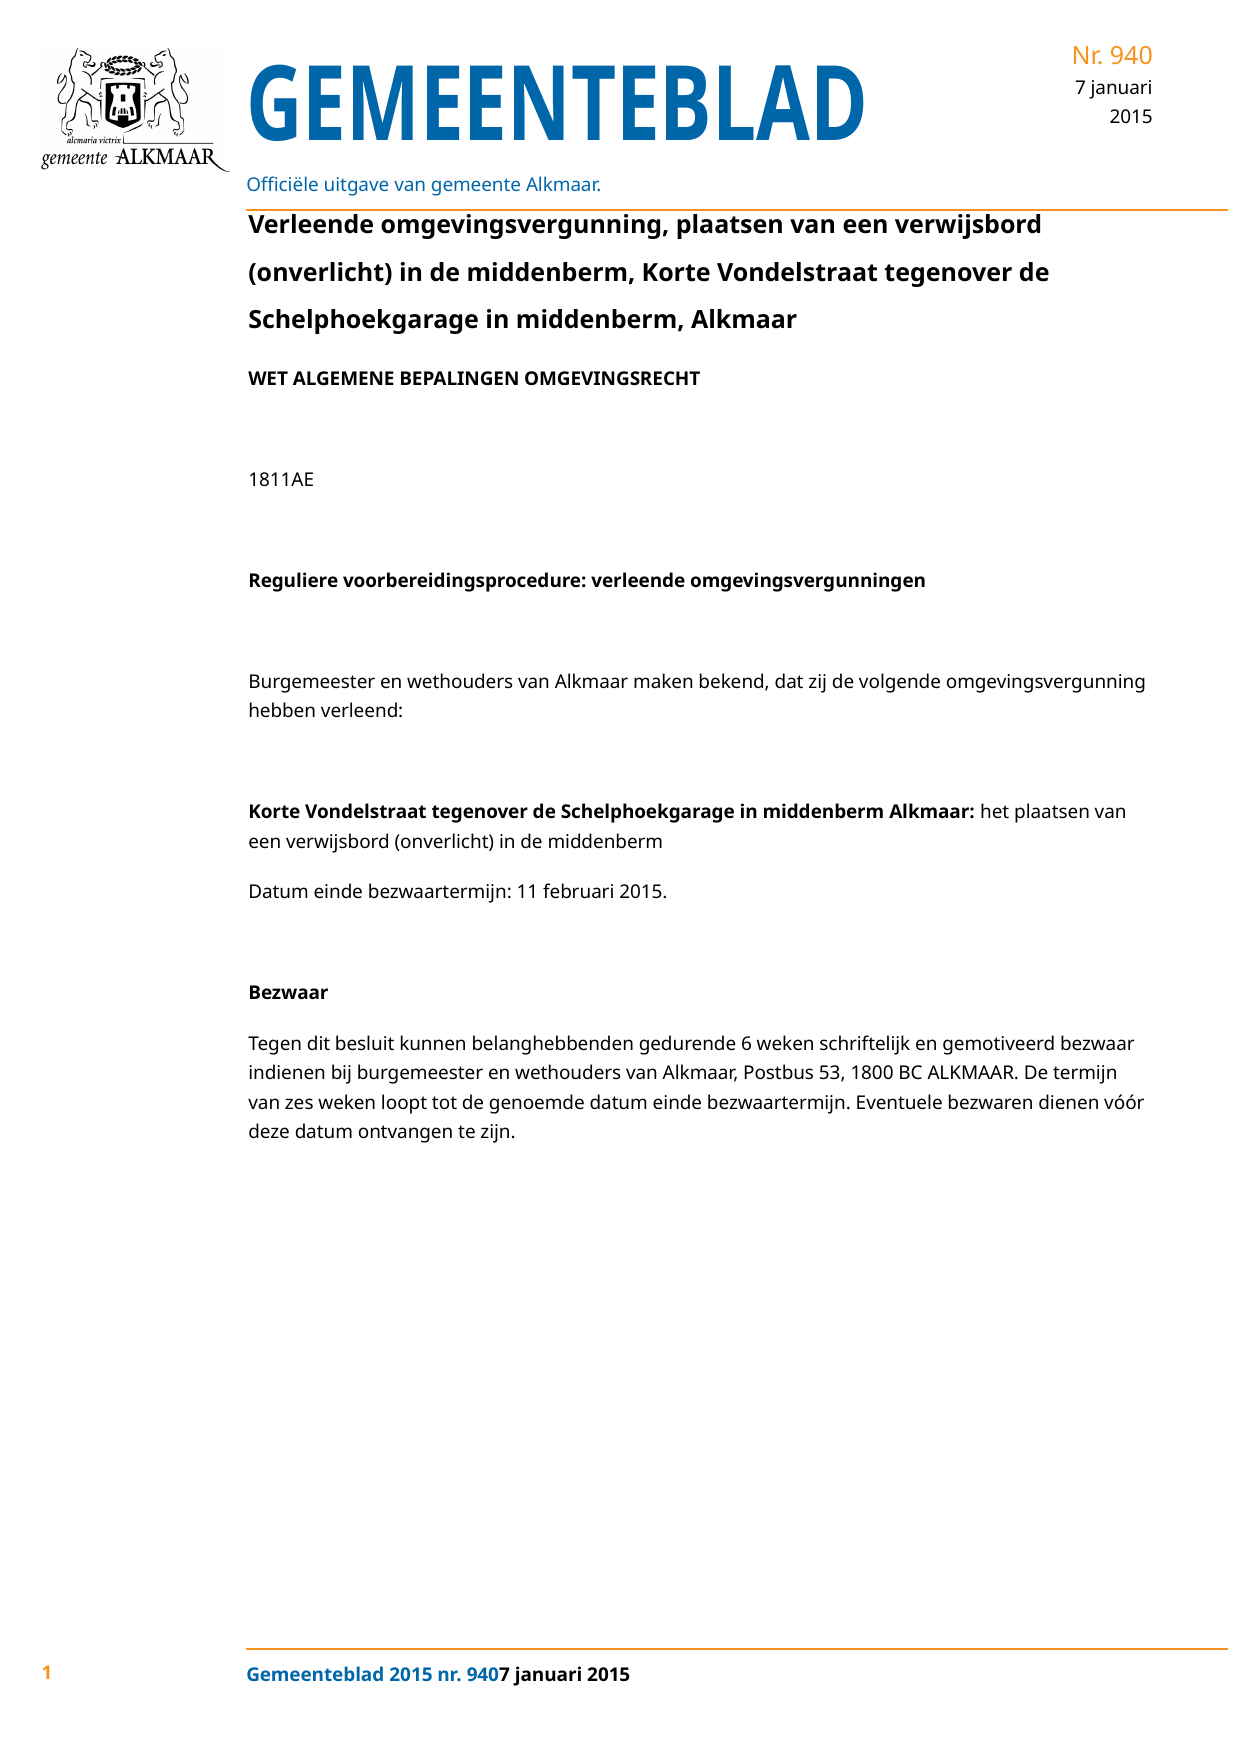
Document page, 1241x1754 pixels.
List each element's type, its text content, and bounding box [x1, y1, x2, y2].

text Reguliere voorbereidingsprocedure: verleende omgevingsvergunningen [248, 567, 1152, 593]
text WET ALGEMENE BEPALINGEN OMGEVINGSRECHT [248, 366, 1152, 391]
text Datum einde bezwaartermijn: 11 februari 2015. [248, 878, 1152, 904]
text Tegen dit besluit kunnen belanghebbenden gedurende 6 weken schriftelijk en gemotiveerd bezwaar indienen bij burgemeester en wethouders van Alkmaar, Postbus 53, 1800 BC ALKMAAR. De termijn van zes weken loopt tot de genoemde datum einde bezwaartermijn. Eventuele bezwaren dienen vóór deze datum ontvangen te zijn. [248, 1030, 1152, 1144]
text 1811AE [248, 466, 1152, 492]
text Verleende omgevingsvergunning, plaatsen van een verwijsbord (onverlicht) in de middenberm, Korte Vondelstraat tegenover de Schelphoekgarage in middenberm, Alkmaar [248, 211, 1152, 336]
text Burgemeester en wethouders van Alkmaar maken bekend, dat zij de volgende omgevingsvergunning hebben verleend: [248, 668, 1152, 723]
picture [41, 47, 231, 172]
text Bezwaar [248, 979, 1152, 1005]
text Korte Vondelstraat tegenover de Schelphoekgarage in middenberm Alkmaar: het plaatsen van een verwijsbord (onverlicht) in de middenberm [248, 798, 1152, 854]
